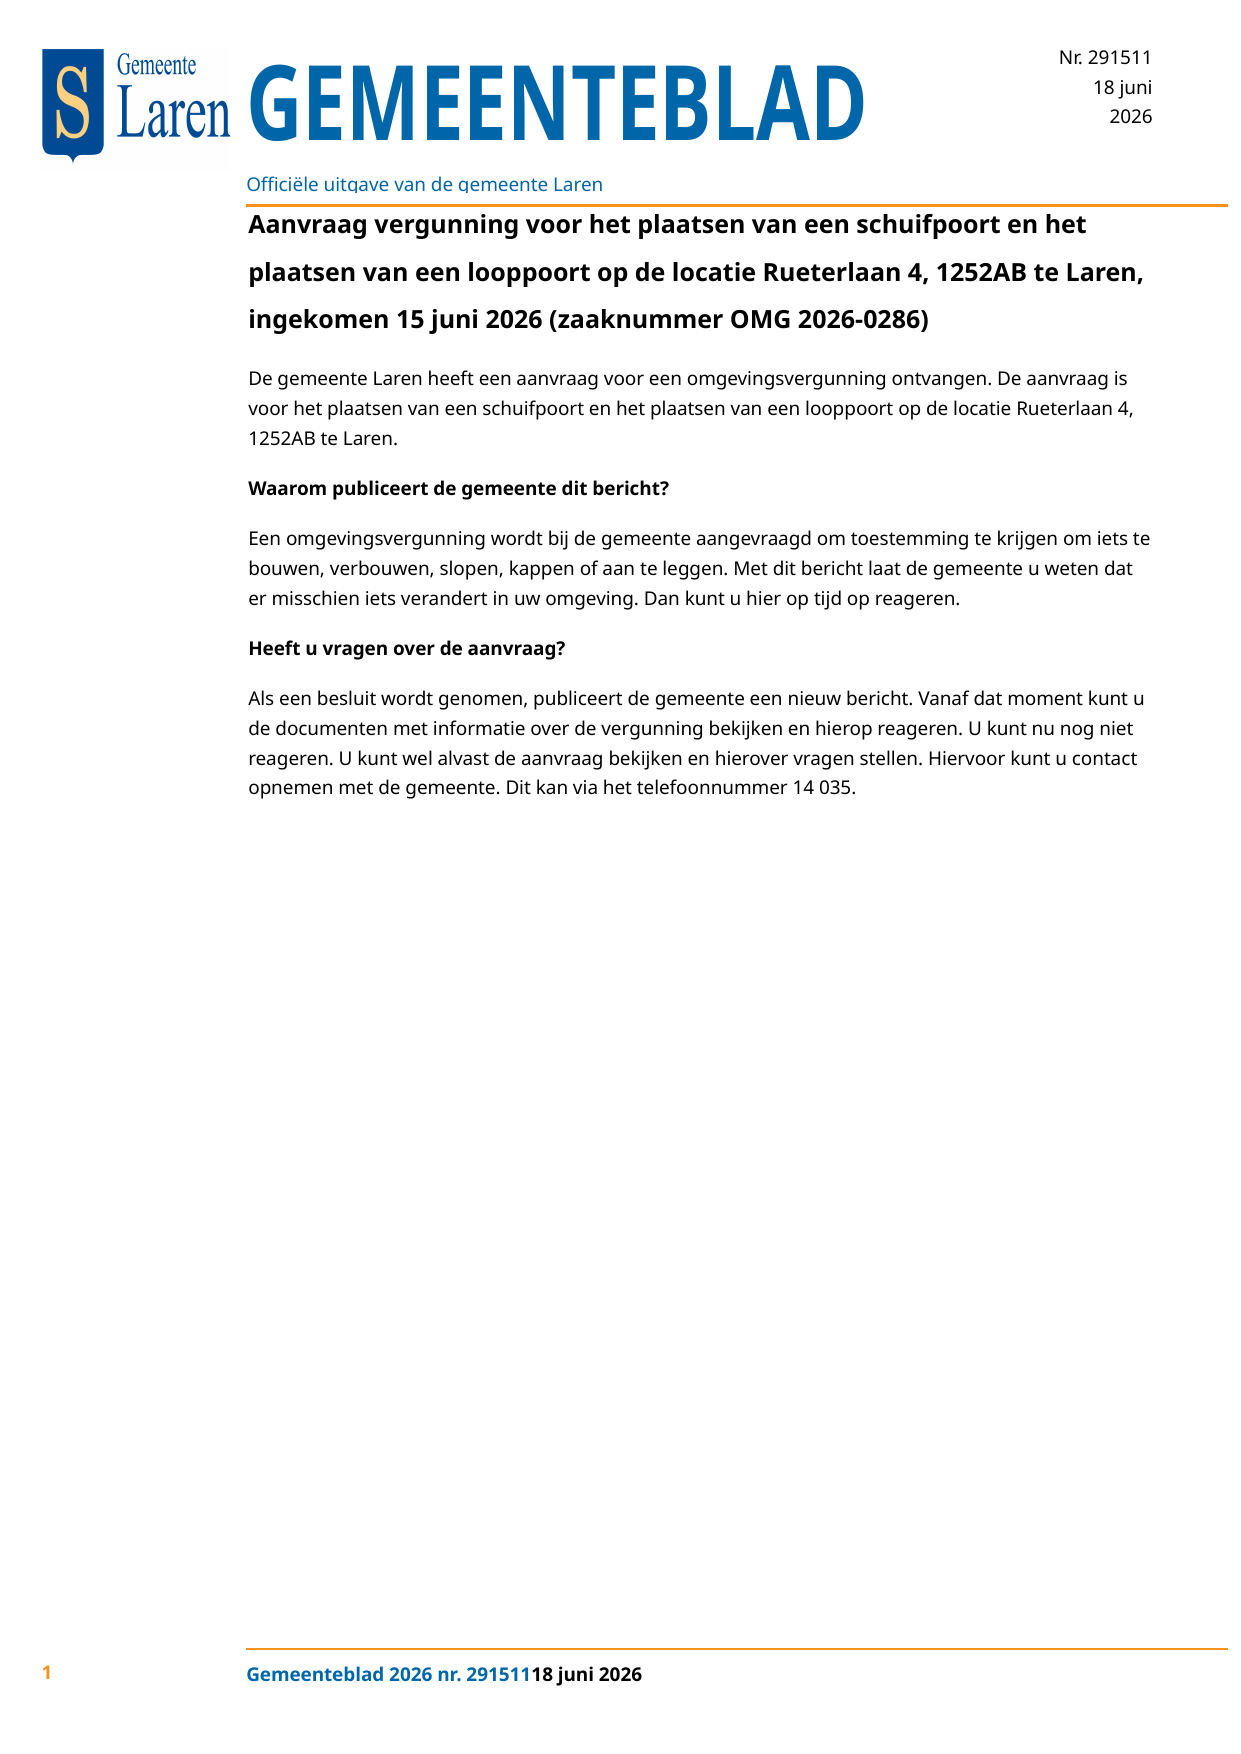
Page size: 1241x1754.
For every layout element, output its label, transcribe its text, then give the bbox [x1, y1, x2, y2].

text De gemeente Laren heeft een aanvraag voor een omgevingsvergunning ontvangen. De aanvraag is voor het plaatsen van een schuifpoort en het plaatsen van een looppoort op de locatie Rueterlaan 4, 1252AB te Laren. [248, 366, 1152, 450]
text Aanvraag vergunning voor het plaatsen van een schuifpoort en het plaatsen van een looppoort op de locatie Rueterlaan 4, 1252AB te Laren, ingekomen 15 juni 2026 (zaaknummer OMG 2026-0286) [248, 207, 1152, 336]
text Een omgevingsvergunning wordt bij de gemeente aangevraagd om toestemming te krijgen om iets te bouwen, verbouwen, slopen, kappen of aan te leggen. Met dit bericht laat de gemeente u weten dat er misschien iets verandert in uw omgeving. Dan kunt u hier op tijd op reageren. [248, 526, 1152, 610]
text Heeft u vragen over de aanvraag? [248, 635, 1152, 661]
text Als een besluit wordt genomen, publiceert de gemeente een nieuw bericht. Vanaf dat moment kunt u de documenten met informatie over de vergunning bekijken en hierop reageren. U kunt nu nog niet reageren. U kunt wel alvast de aanvraag bekijken en hierover vragen stellen. Hiervoor kunt u contact opnemen met de gemeente. Dit kan via het telefoonnummer 14 035. [248, 686, 1152, 800]
text Waarom publiceert de gemeente dit bericht? [248, 475, 1152, 501]
picture [41, 47, 231, 172]
